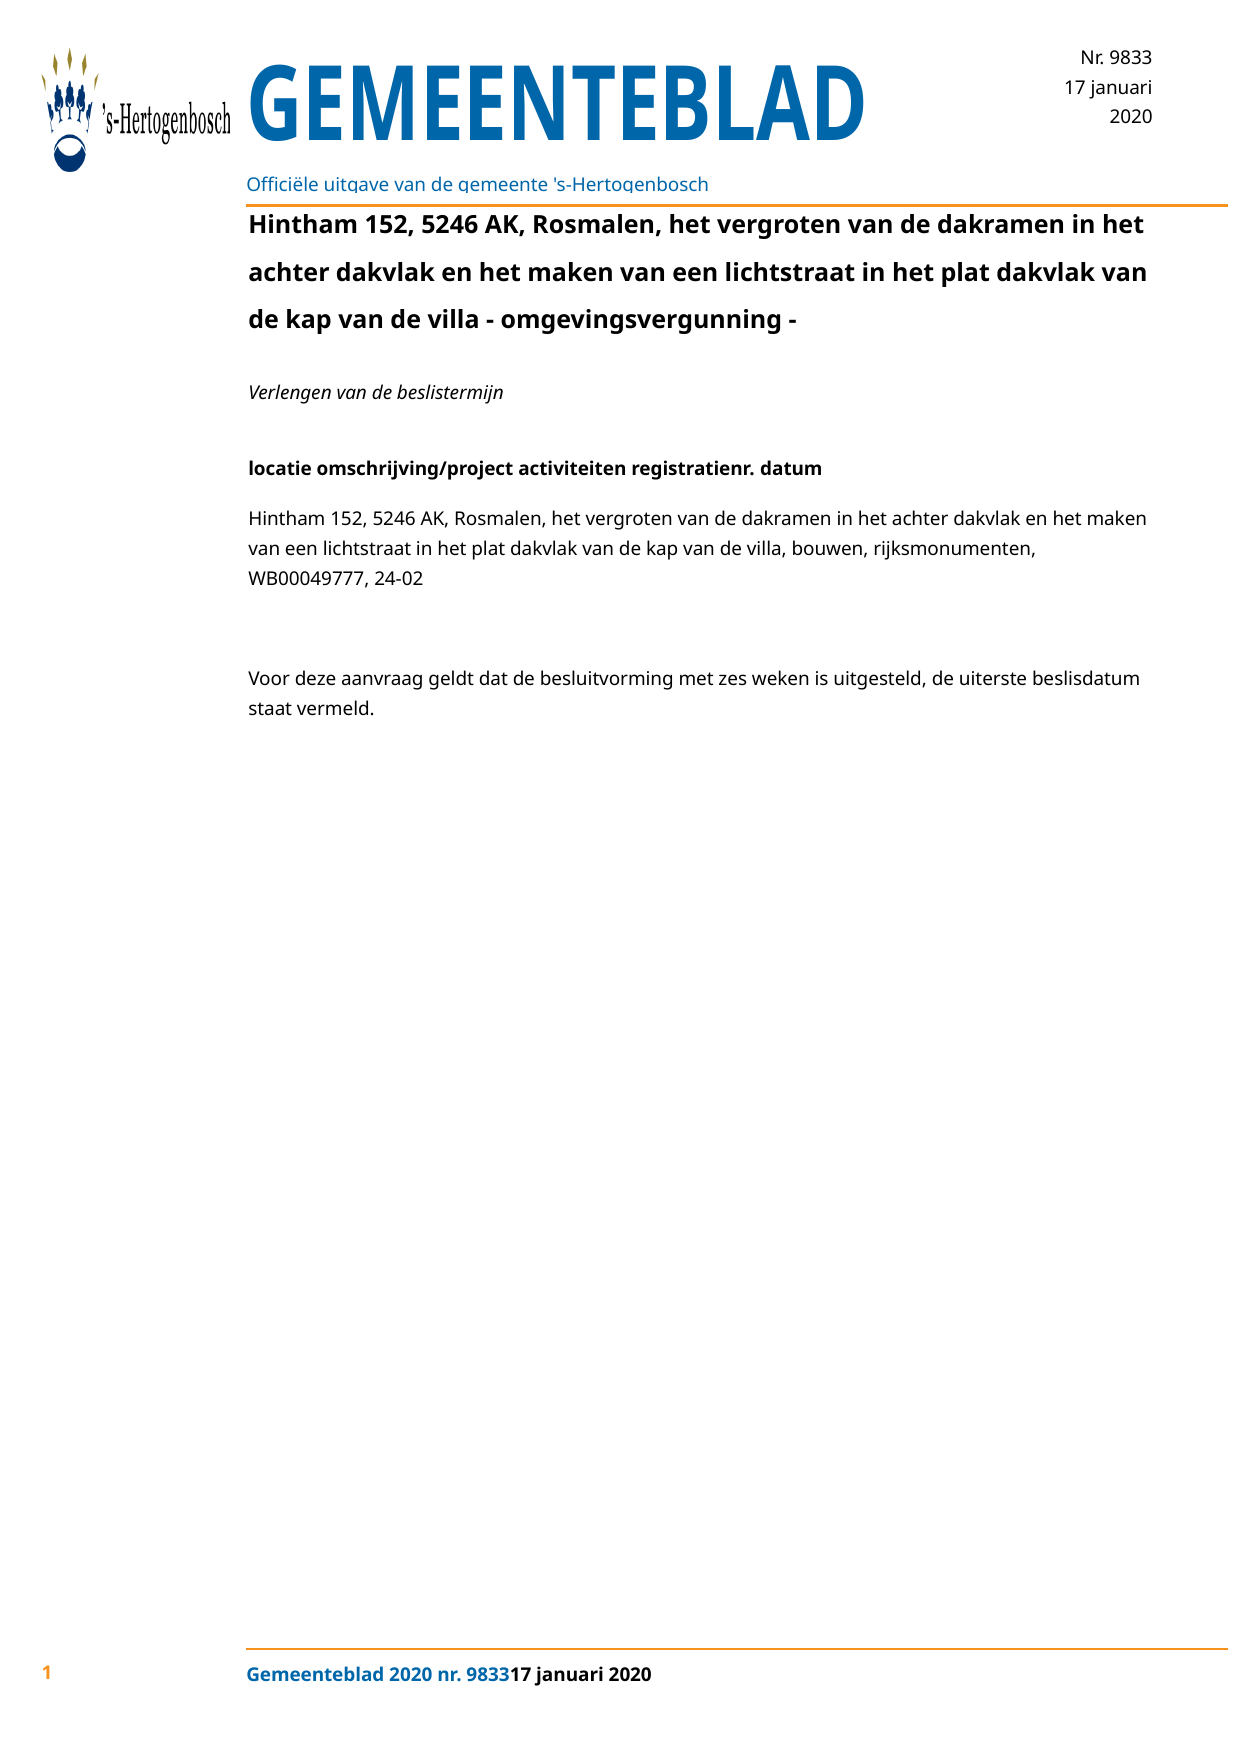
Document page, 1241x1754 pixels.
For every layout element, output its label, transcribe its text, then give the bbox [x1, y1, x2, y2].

text Verlengen van de beslistermijn [248, 379, 1152, 405]
text Hintham 152, 5246 AK, Rosmalen, het vergroten van de dakramen in het achter dakvlak en het maken van een lichtstraat in het plat dakvlak van de kap van de villa - omgevingsvergunning - [248, 207, 1152, 336]
text Voor deze aanvraag geldt dat de besluitvorming met zes weken is uitgesteld, de uiterste beslisdatum staat vermeld. [248, 666, 1152, 721]
picture [41, 47, 231, 172]
text locatie omschrijving/project activiteiten registratienr. datum [248, 455, 1152, 481]
text Hintham 152, 5246 AK, Rosmalen, het vergroten van de dakramen in het achter dakvlak en het maken van een lichtstraat in het plat dakvlak van de kap van de villa, bouwen, rijksmonumenten, WB00049777, 24-02 [248, 506, 1152, 591]
